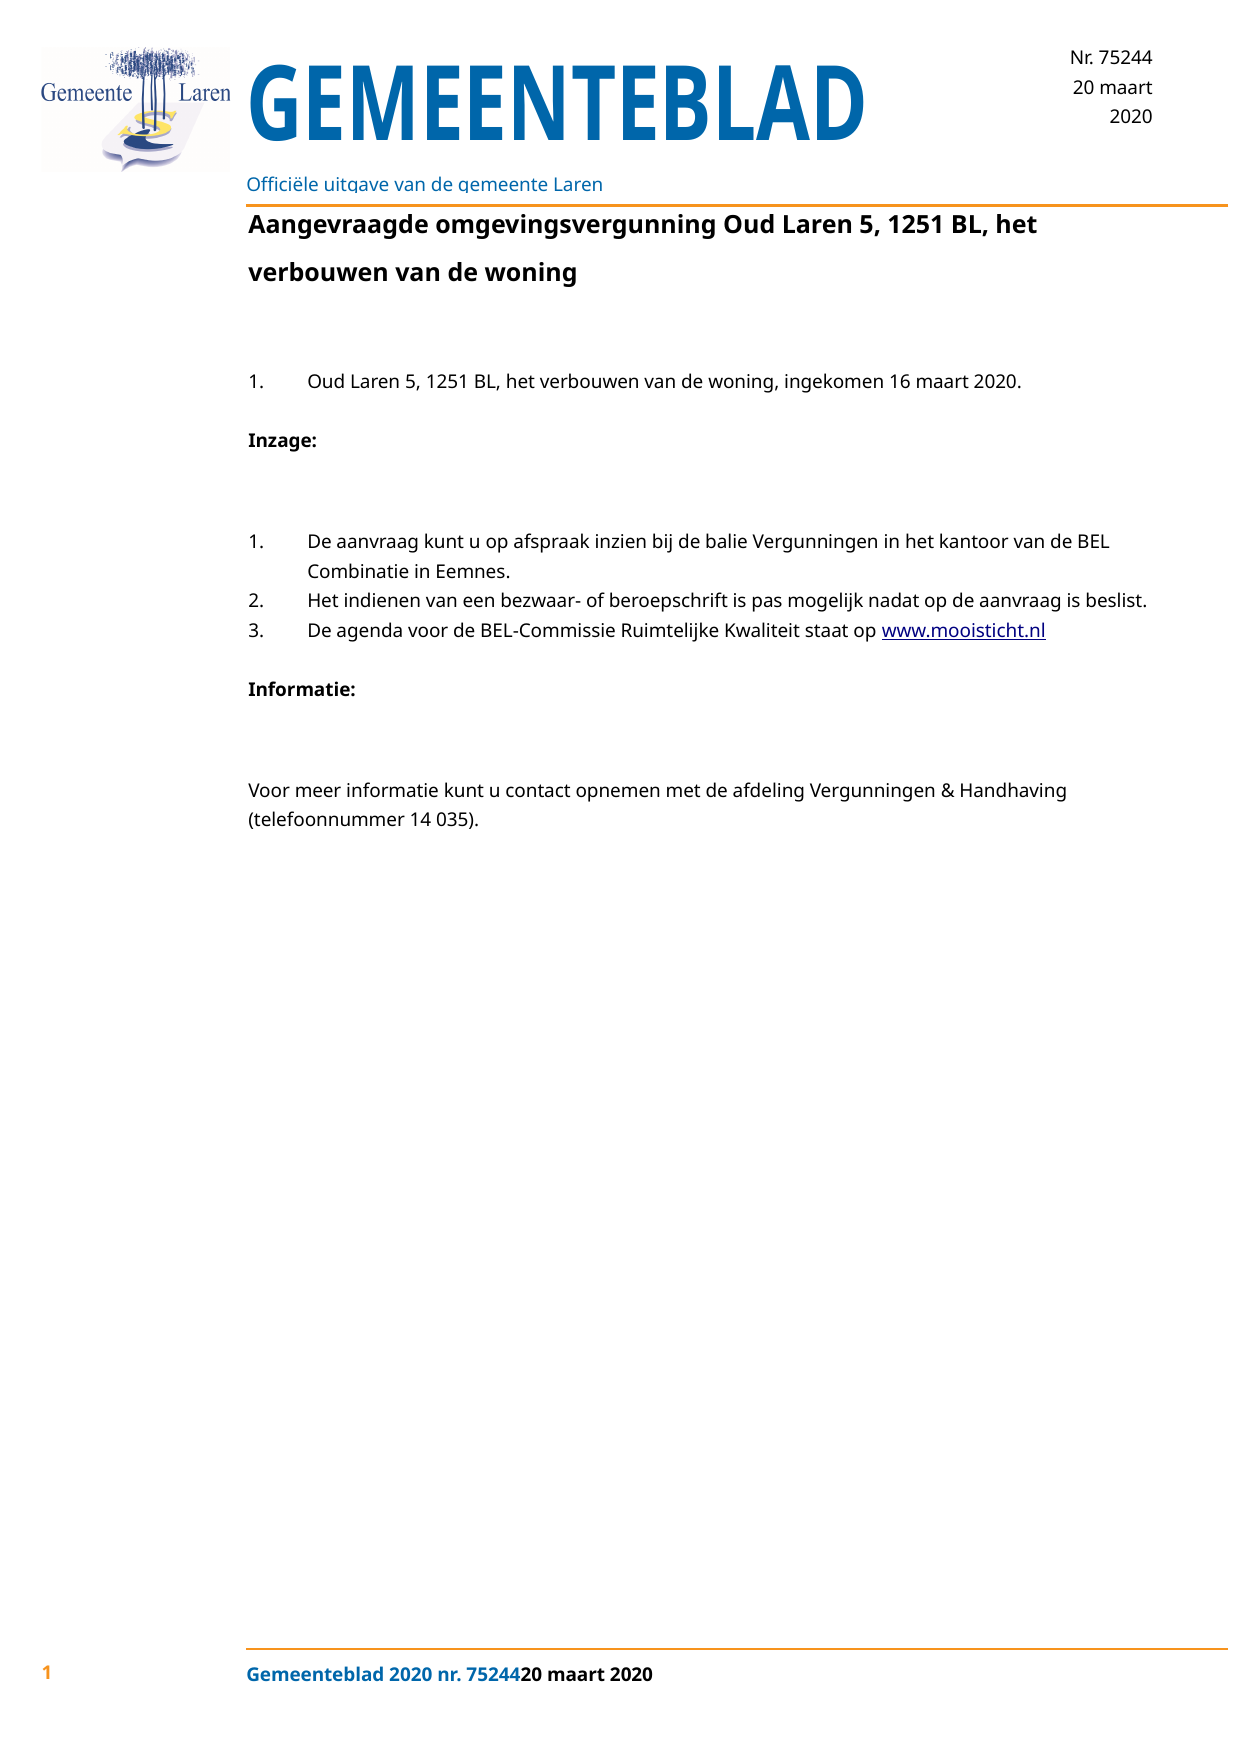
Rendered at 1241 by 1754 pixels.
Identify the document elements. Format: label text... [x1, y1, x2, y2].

picture [41, 47, 231, 172]
text Voor meer informatie kunt u contact opnemen met de afdeling Vergunningen & Handhaving (telefoonnummer 14 035). [248, 777, 1152, 832]
list De agenda voor de BEL-Commissie Ruimtelijke Kwaliteit staat op www.mooisticht.nl [248, 617, 1152, 643]
list De aanvraag kunt u op afspraak inzien bij de balie Vergunningen in het kantoor van de BEL Combinatie in Eemnes. [248, 528, 1152, 584]
text Inzage: [248, 427, 1152, 453]
text Aangevraagde omgevingsvergunning Oud Laren 5, 1251 BL, het verbouwen van de woning [248, 207, 1152, 288]
text Informatie: [248, 676, 1152, 702]
list Het indienen van een bezwaar- of beroepschrift is pas mogelijk nadat op de aanvraag is beslist. [248, 587, 1152, 613]
list Oud Laren 5, 1251 BL, het verbouwen van de woning, ingekomen 16 maart 2020. [248, 368, 1152, 394]
